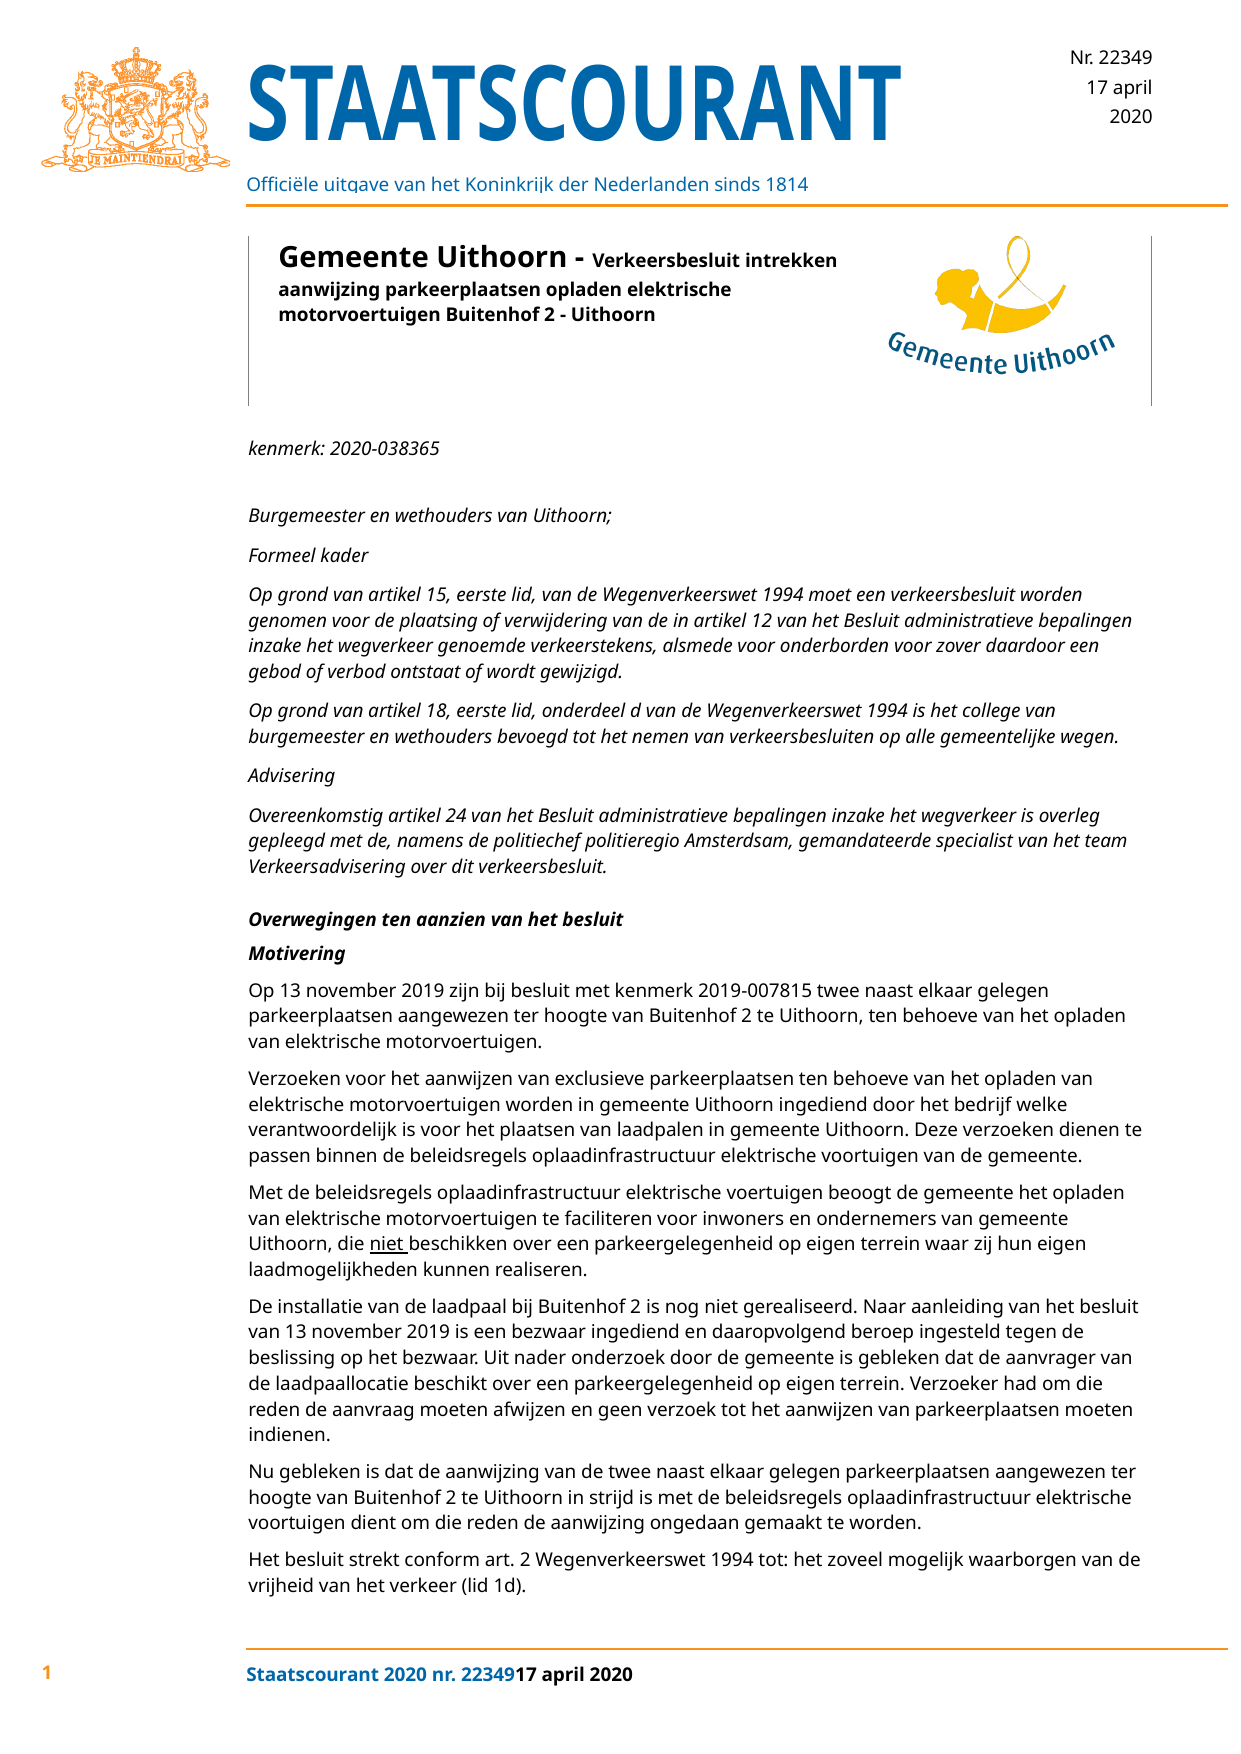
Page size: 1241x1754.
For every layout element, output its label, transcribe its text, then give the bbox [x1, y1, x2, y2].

text Motivering [248, 940, 1152, 966]
text Formeel kader [248, 542, 1152, 568]
text De installatie van de laadpaal bij Buitenhof 2 is nog niet gerealiseerd. Naar aanleiding van het besluit van 13 november 2019 is een bezwaar ingediend en daaropvolgend beroep ingesteld tegen de beslissing op het bezwaar. Uit nader onderzoek door de gemeente is gebleken dat de aanvrager van de laadpaallocatie beschikt over een parkeergelegenheid op eigen terrein. Verzoeker had om die reden de aanvraag moeten afwijzen en geen verzoek tot het aanwijzen van parkeerplaatsen moeten indienen. [248, 1293, 1152, 1447]
text Met de beleidsregels oplaadinfrastructuur elektrische voertuigen beoogt de gemeente het opladen van elektrische motorvoertuigen te faciliteren voor inwoners en ondernemers van gemeente Uithoorn, die niet beschikken over een parkeergelegenheid op eigen terrein waar zij hun eigen laadmogelijkheden kunnen realiseren. [248, 1179, 1152, 1282]
picture [41, 47, 231, 172]
text Op grond van artikel 15, eerste lid, van de Wegenverkeerswet 1994 moet een verkeersbesluit worden genomen voor de plaatsing of verwijdering van de in artikel 12 van het Besluit administratieve bepalingen inzake het wegverkeer genoemde verkeerstekens, alsmede voor onderborden voor zover daardoor een gebod of verbod ontstaat of wordt gewijzigd. [248, 581, 1152, 684]
text Op 13 november 2019 zijn bij besluit met kenmerk 2019-007815 twee naast elkaar gelegen parkeerplaatsen aangewezen ter hoogte van Buitenhof 2 te Uithoorn, ten behoeve van het opladen van elektrische motorvoertuigen. [248, 977, 1152, 1054]
text Nu gebleken is dat de aanwijzing van de twee naast elkaar gelegen parkeerplaatsen aangewezen ter hoogte van Buitenhof 2 te Uithoorn in strijd is met de beleidsregels oplaadinfrastructuur elektrische voortuigen dient om die reden de aanwijzing ongedaan gemaakt te worden. [248, 1458, 1152, 1535]
text Het besluit strekt conform art. 2 Wegenverkeerswet 1994 tot: het zoveel mogelijk waarborgen van de vrijheid van het verkeer (lid 1d). [248, 1546, 1152, 1598]
text Overeenkomstig artikel 24 van het Besluit administratieve bepalingen inzake het wegverkeer is overleg gepleegd met de, namens de politiechef politieregio Amsterdsam, gemandateerde specialist van het team Verkeersadvisering over dit verkeersbesluit. [248, 802, 1152, 879]
picture [882, 236, 1119, 380]
text kenmerk: 2020-038365 [248, 435, 1152, 461]
text Op grond van artikel 18, eerste lid, onderdeel d van de Wegenverkeerswet 1994 is het college van burgemeester en wethouders bevoegd tot het nemen van verkeersbesluiten op alle gemeentelijke wegen. [248, 698, 1152, 749]
text Advisering [248, 763, 1152, 788]
text Burgemeester en wethouders van Uithoorn; [248, 503, 1152, 528]
text Overwegingen ten aanzien van het besluit [248, 906, 1152, 932]
text Verzoeken voor het aanwijzen van exclusieve parkeerplaatsen ten behoeve van het opladen van elektrische motorvoertuigen worden in gemeente Uithoorn ingediend door het bedrijf welke verantwoordelijk is voor het plaatsen van laadpalen in gemeente Uithoorn. Deze verzoeken dienen te passen binnen de beleidsregels oplaadinfrastructuur elektrische voortuigen van de gemeente. [248, 1065, 1152, 1168]
table_header Gemeente Uithoorn - Verkeersbesluit intrekken aanwijzing parkeerplaatsen opladen elektrische motorvoertuigen Buitenhof 2 - Uithoorn [249, 236, 850, 406]
table_header [850, 236, 1151, 406]
